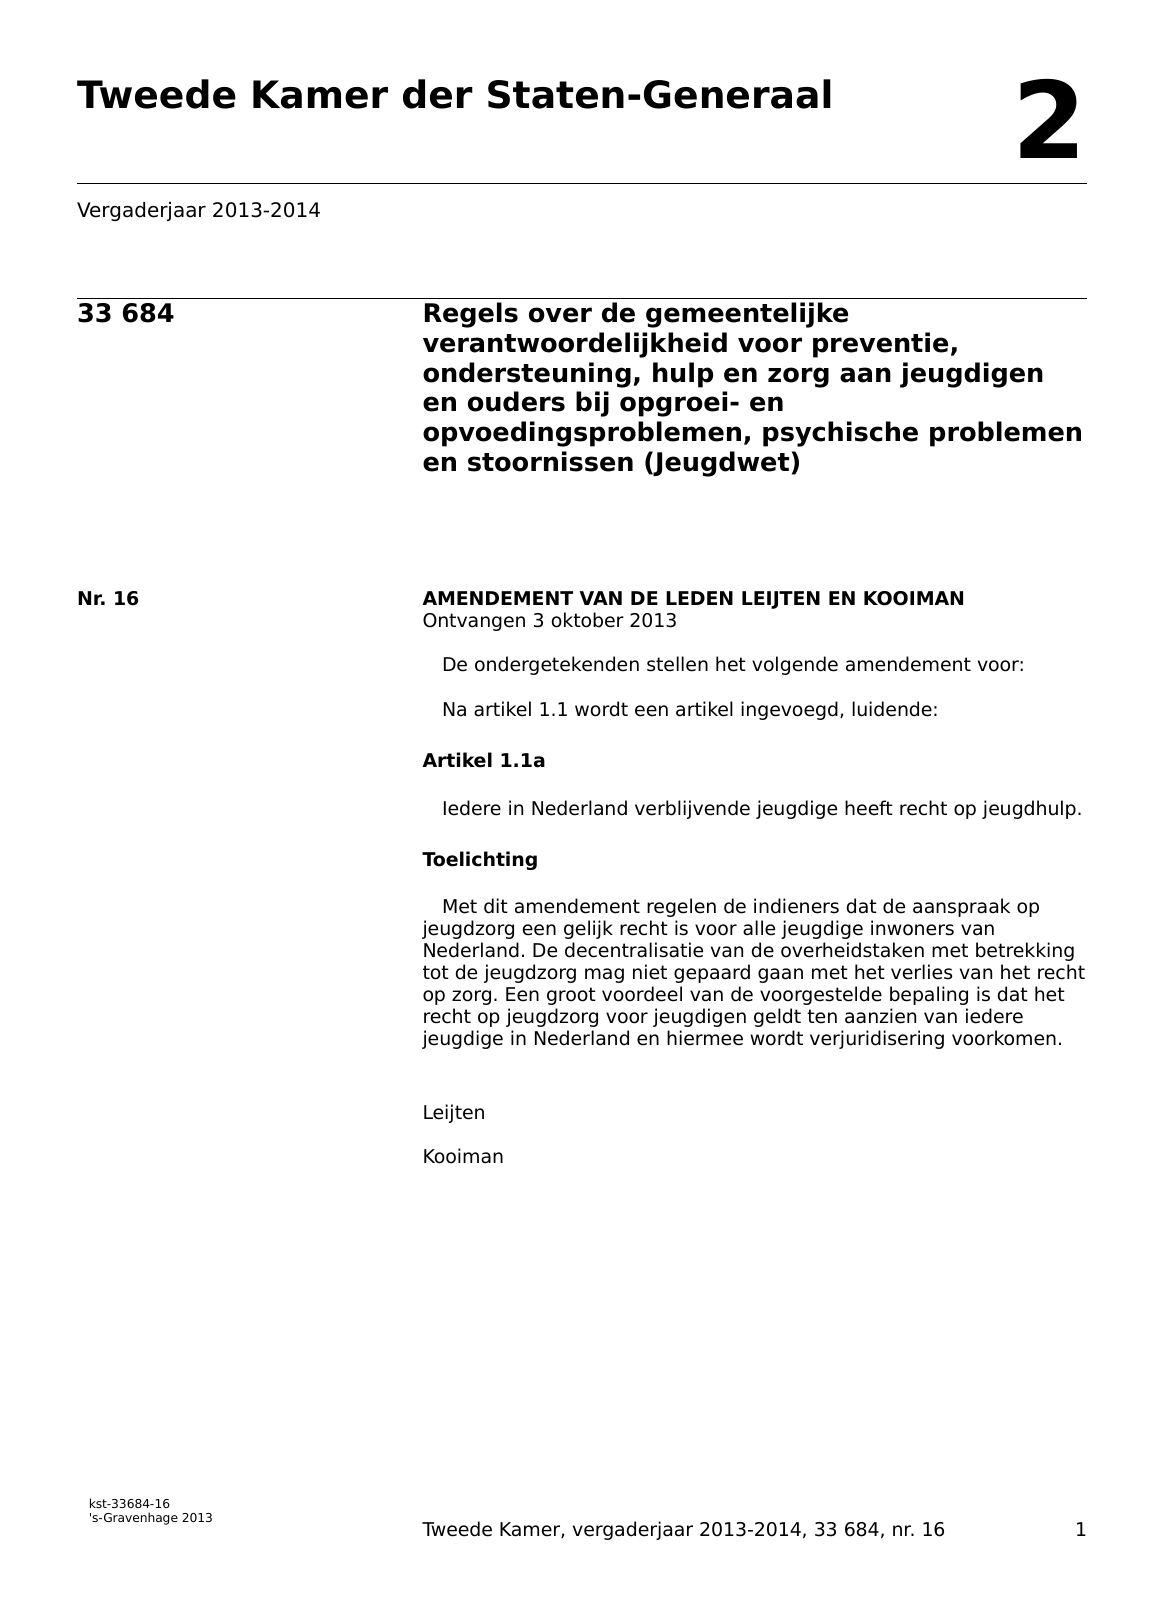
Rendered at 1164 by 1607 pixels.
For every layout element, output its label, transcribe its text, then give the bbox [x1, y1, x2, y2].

text kst-33684-16 [88, 1497, 323, 1511]
subtitle Artikel 1.1a [422, 750, 1087, 772]
text 's-Gravenhage 2013 [88, 1511, 323, 1525]
text Met dit amendement regelen de indieners dat de aanspraak op jeugdzorg een gelijk recht is voor alle jeugdige inwoners van Nederland. De decentralisatie van de overheidstaken met betrekking tot de jeugdzorg mag niet gepaard gaan met het verlies van het recht op zorg. Een groot voordeel van de voorgestelde bepaling is dat het recht op jeugdzorg voor jeugdigen geldt ten aanzien van iedere jeugdige in Nederland en hiermee wordt verjuridisering voorkomen. [422, 896, 1087, 1050]
subtitle Nr. 16 AMENDEMENT VAN DE LEDEN LEIJTEN EN KOOIMAN [77, 588, 1087, 610]
subtitle 33 684 Regels over de gemeentelijke verantwoordelijkheid voor preventie, ondersteuning, hulp en zorg aan jeugdigen en ouders bij opgroei- en opvoedingsproblemen, psychische problemen en stoornissen (Jeugdwet) [77, 299, 1087, 477]
table_header 2 [886, 59, 1087, 183]
table_cell Vergaderjaar 2013-2014 [77, 184, 1087, 298]
subtitle Toelichting [422, 849, 1087, 871]
table_header Tweede Kamer der Staten-Generaal [77, 59, 886, 183]
text Leijten Kooiman [422, 1080, 1087, 1168]
text De ondergetekenden stellen het volgende amendement voor: [422, 654, 1087, 676]
text Iedere in Nederland verblijvende jeugdige heeft recht op jeugdhulp. [422, 797, 1087, 819]
text Na artikel 1.1 wordt een artikel ingevoegd, luidende: [422, 698, 1087, 720]
text Ontvangen 3 oktober 2013 [422, 610, 1087, 632]
